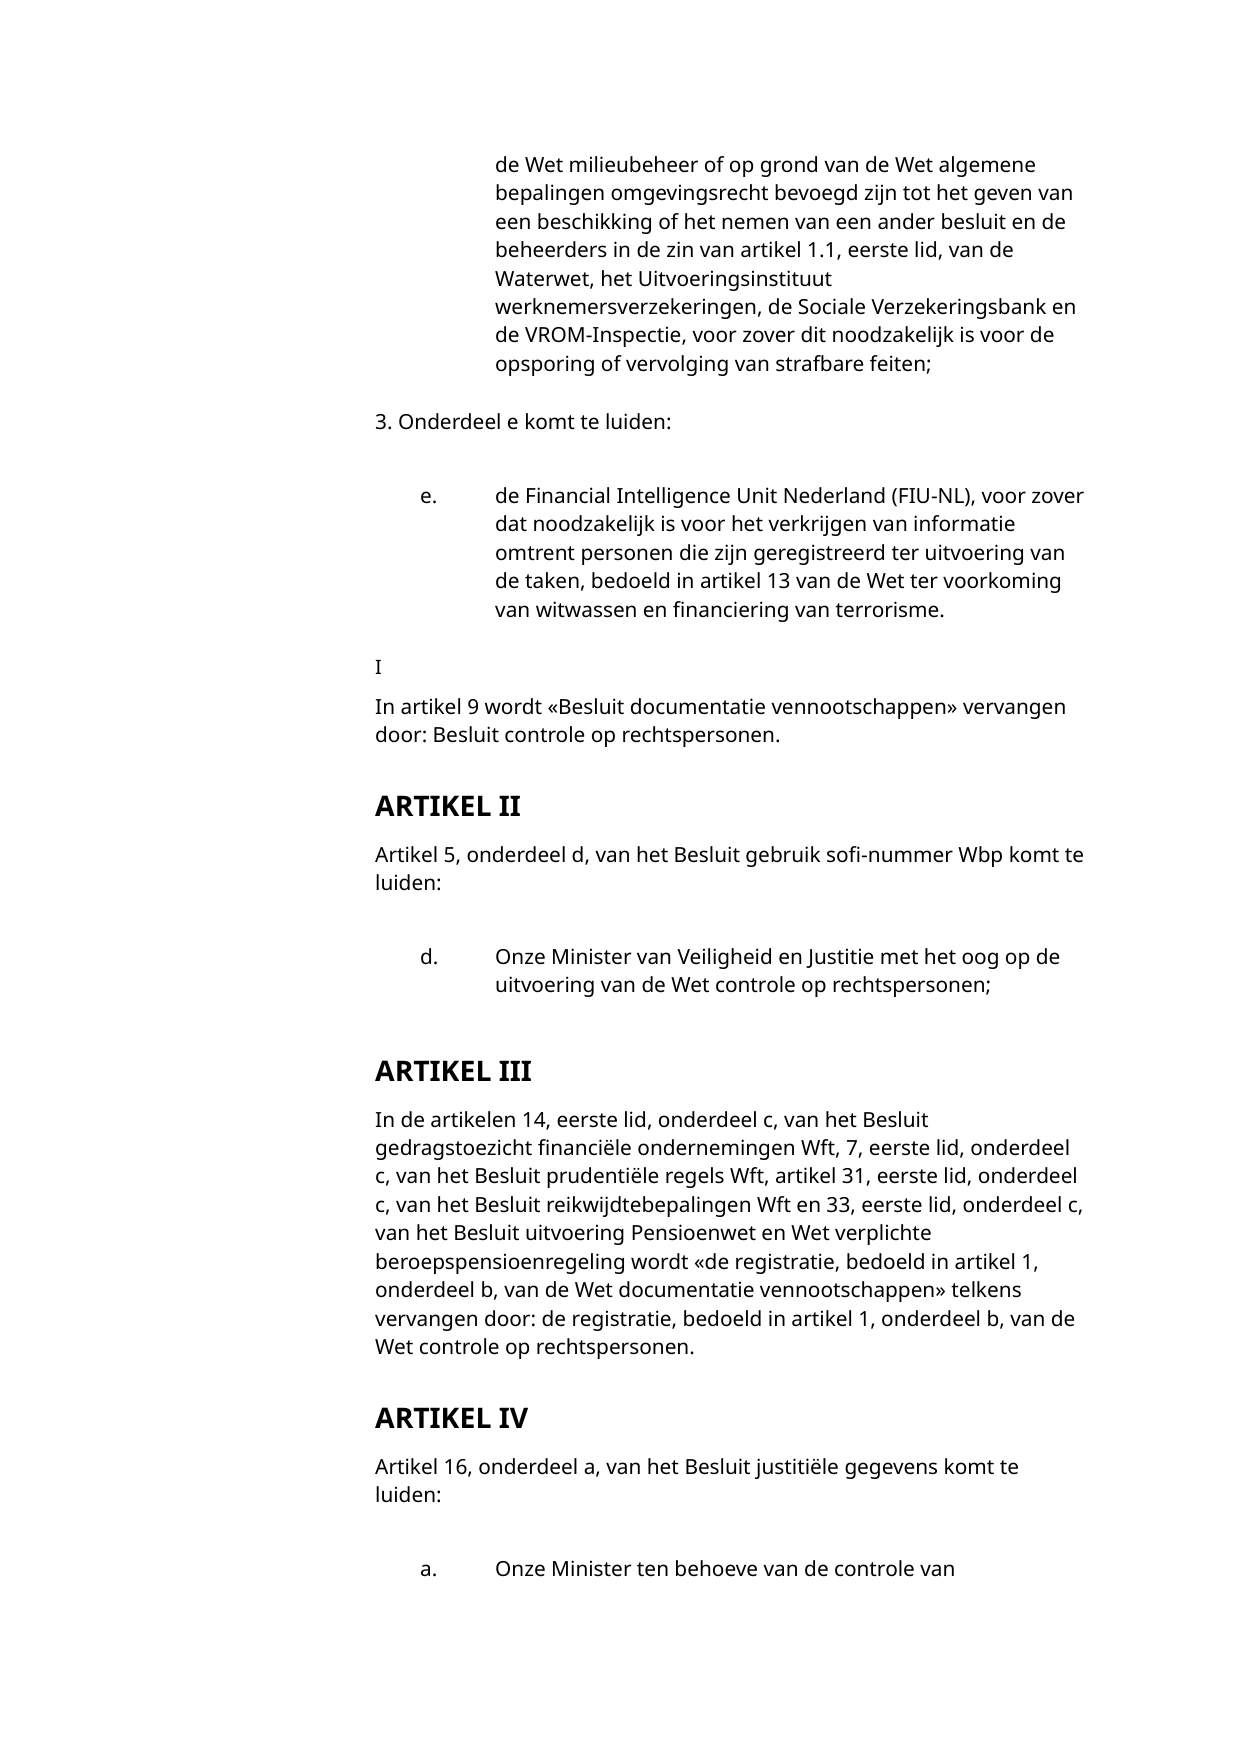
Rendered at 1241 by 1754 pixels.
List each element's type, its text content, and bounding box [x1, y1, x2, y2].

subtitle ARTIKEL IV [375, 1398, 1090, 1437]
subtitle ARTIKEL III [375, 1051, 1090, 1090]
subtitle ARTIKEL II [375, 786, 1090, 825]
text Artikel 5, onderdeel d, van het Besluit gebruik sofi-nummer Wbp komt te luiden: [375, 840, 1090, 897]
text In artikel 9 wordt «Besluit documentatie vennootschappen» vervangen door: Besluit controle op rechtspersonen. [375, 692, 1090, 749]
text Artikel 16, onderdeel a, van het Besluit justitiële gegevens komt te luiden: [375, 1452, 1090, 1509]
list de Financial Intelligence Unit Nederland (FIU-NL), voor zover dat noodzakelijk is voor het verkrijgen van informatie omtrent personen die zijn geregistreerd ter uitvoering van de taken, bedoeld in artikel 13 van de Wet ter voorkoming van witwassen en financiering van terrorisme. [420, 481, 1090, 623]
text 3. Onderdeel e komt te luiden: [375, 407, 1090, 436]
list de Wet milieubeheer of op grond van de Wet algemene bepalingen omgevingsrecht bevoegd zijn tot het geven van een beschikking of het nemen van een ander besluit en de beheerders in de zin van artikel 1.1, eerste lid, van de Waterwet, het Uitvoeringsinstituut werknemersverzekeringen, de Sociale Verzekeringsbank en de VROM-Inspectie, voor zover dit noodzakelijk is voor de opsporing of vervolging van strafbare feiten; [420, 150, 1090, 377]
list Onze Minister van Veiligheid en Justitie met het oog op de uitvoering van de Wet controle op rechtspersonen; [420, 942, 1090, 999]
text I [375, 653, 1090, 680]
text In de artikelen 14, eerste lid, onderdeel c, van het Besluit gedragstoezicht financiële ondernemingen Wft, 7, eerste lid, onderdeel c, van het Besluit prudentiële regels Wft, artikel 31, eerste lid, onderdeel c, van het Besluit reikwijdtebepalingen Wft en 33, eerste lid, onderdeel c, van het Besluit uitvoering Pensioenwet en Wet verplichte beroepspensioenregeling wordt «de registratie, bedoeld in artikel 1, onderdeel b, van de Wet documentatie vennootschappen» telkens vervangen door: de registratie, bedoeld in artikel 1, onderdeel b, van de Wet controle op rechtspersonen. [375, 1105, 1090, 1361]
list Onze Minister ten behoeve van de controle van [420, 1554, 1090, 1582]
